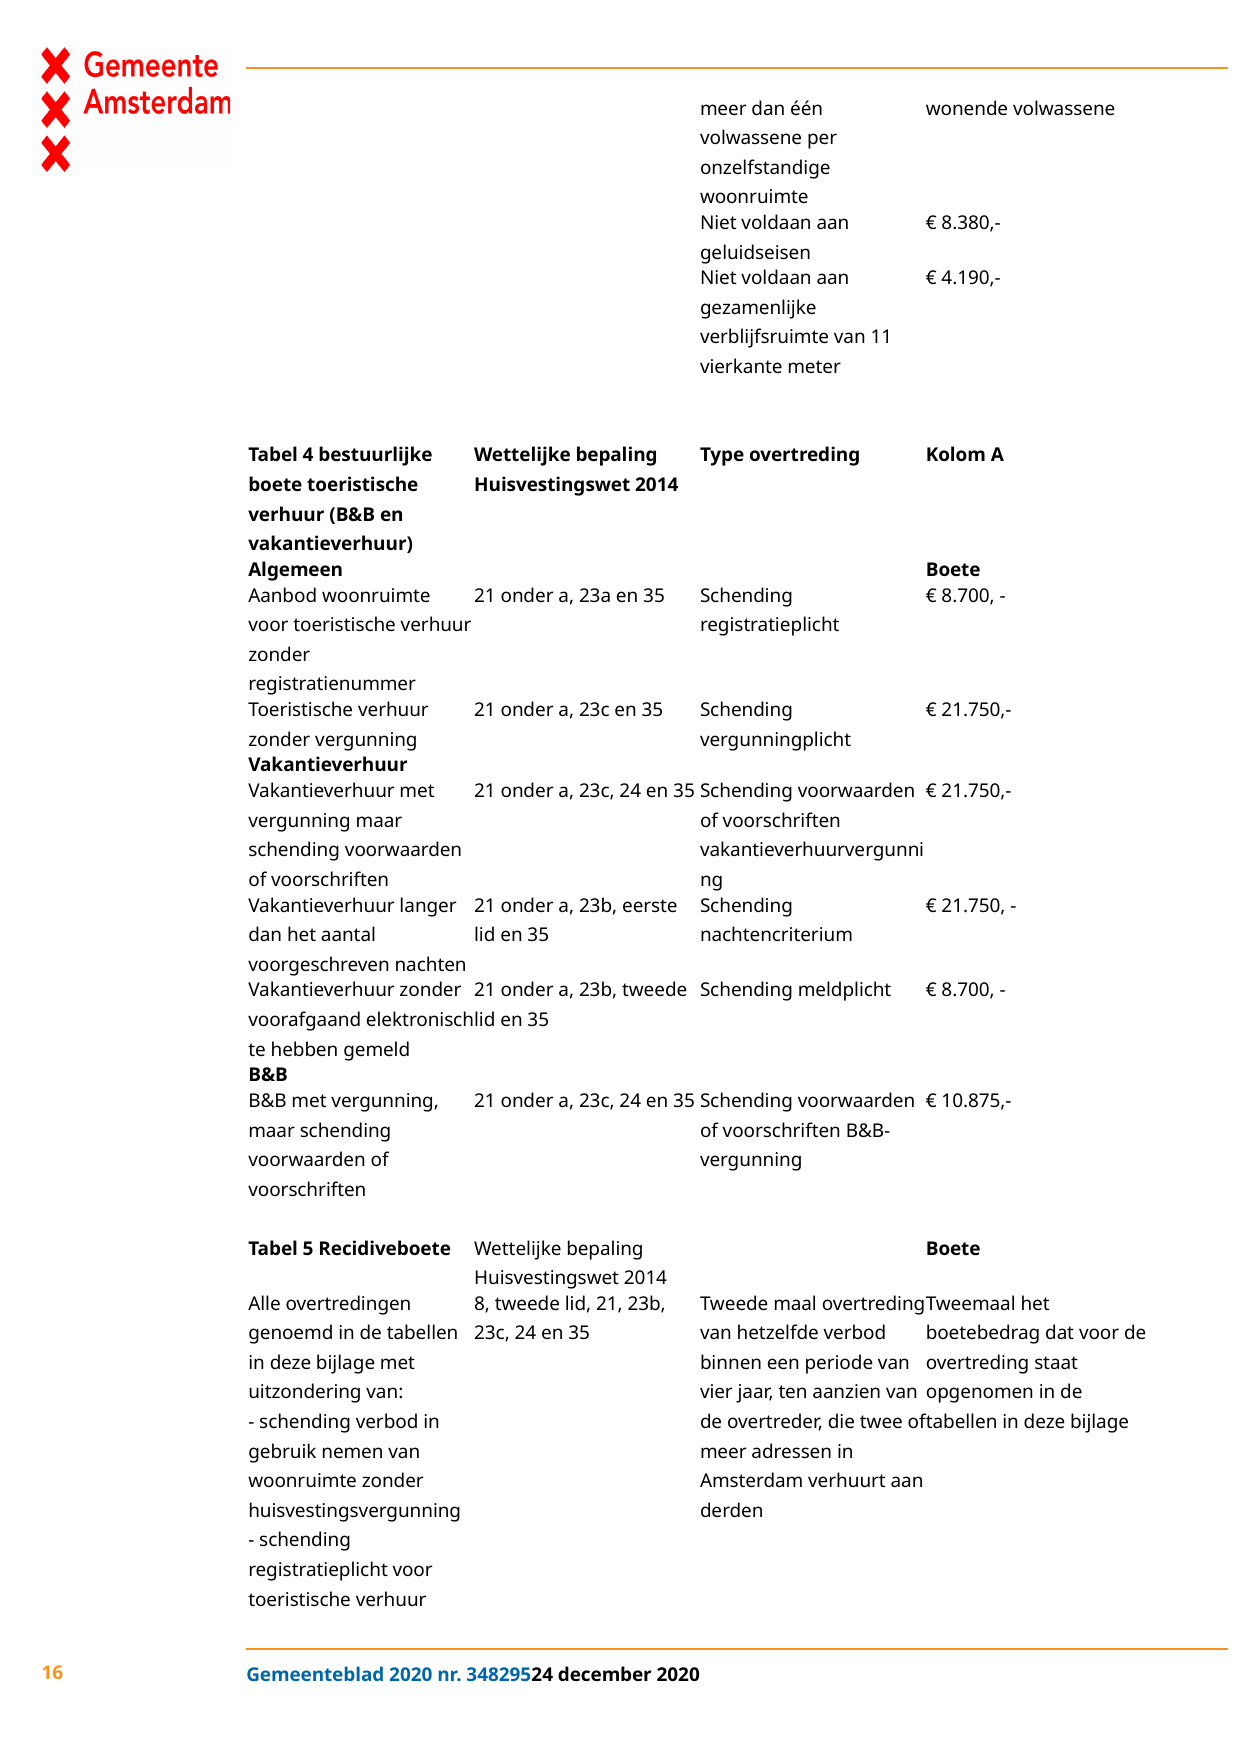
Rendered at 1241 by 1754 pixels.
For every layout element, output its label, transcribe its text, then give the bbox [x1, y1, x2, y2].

table_cell [248, 265, 474, 379]
table_cell € 21.750,- [926, 696, 1152, 752]
table_header Tabel 4 bestuurlijke boete toeristische verhuur (B&B en vakantieverhuur) [248, 442, 474, 556]
table_cell € 21.750,- [926, 777, 1152, 892]
table_header Tabel 5 Recidiveboete [248, 1235, 474, 1290]
table_cell Algemeen [248, 556, 474, 582]
table_cell B&B met vergunning, maar schending voorwaarden of voorschriften [248, 1087, 474, 1202]
table_cell Schending meldplicht [700, 977, 926, 1062]
table_cell [474, 265, 700, 379]
table_cell Schending voorwaarden of voorschriften B&B-vergunning [700, 1087, 926, 1202]
table_cell Vakantieverhuur met vergunning maar schending voorwaarden of voorschriften [248, 777, 474, 892]
table_cell meer dan één volwassene per onzelfstandige woonruimte [700, 95, 926, 209]
table_cell Schending registratieplicht [700, 582, 926, 696]
table_cell Vakantieverhuur zonder voorafgaand elektronisch te hebben gemeld [248, 977, 474, 1062]
table_cell B&B [248, 1062, 474, 1087]
table_cell € 8.700, - [926, 977, 1152, 1062]
table_cell € 4.190,- [926, 265, 1152, 379]
table_cell 21 onder a, 23a en 35 [474, 582, 700, 696]
table_cell 21 onder a, 23c en 35 [474, 696, 700, 752]
table_cell Vakantieverhuur langer dan het aantal voorgeschreven nachten [248, 892, 474, 977]
table_cell 21 onder a, 23b, tweede lid en 35 [474, 977, 700, 1062]
table_cell [474, 95, 700, 209]
table_cell Tweemaal het boetebedrag dat voor de overtreding staat opgenomen in de tabellen in deze bijlage [926, 1290, 1152, 1612]
table_cell € 8.380,- [926, 209, 1152, 264]
table_cell Aanbod woonruimte voor toeristische verhuur zonder registratienummer [248, 582, 474, 696]
table_cell € 21.750, - [926, 892, 1152, 977]
table_cell [474, 752, 700, 777]
table_cell Niet voldaan aan gezamenlijke verblijfsruimte van 11 vierkante meter [700, 265, 926, 379]
table_cell [248, 209, 474, 264]
table_cell Schending vergunningplicht [700, 696, 926, 752]
table_header Wettelijke bepaling Huisvestingswet 2014 [474, 442, 700, 556]
table_cell Toeristische verhuur zonder vergunning [248, 696, 474, 752]
table_cell 21 onder a, 23c, 24 en 35 [474, 777, 700, 892]
table_cell Schending nachtencriterium [700, 892, 926, 977]
table_cell [700, 556, 926, 582]
table_cell € 10.875,- [926, 1087, 1152, 1202]
table_cell Boete [926, 556, 1152, 582]
table_cell [248, 95, 474, 209]
table_header Wettelijke bepaling Huisvestingswet 2014 [474, 1235, 700, 1290]
table_cell Niet voldaan aan geluidseisen [700, 209, 926, 264]
table_cell [700, 1062, 926, 1087]
table_cell [926, 1062, 1152, 1087]
table_cell Tweede maal overtreding van hetzelfde verbod binnen een periode van vier jaar, ten aanzien van de overtreder, die twee of meer adressen in Amsterdam verhuurt aan derden [700, 1290, 926, 1612]
table_cell Vakantieverhuur [248, 752, 474, 777]
table_cell € 8.700, - [926, 582, 1152, 696]
table_cell [700, 752, 926, 777]
table_cell 8, tweede lid, 21, 23b, 23c, 24 en 35 [474, 1290, 700, 1612]
picture [41, 47, 231, 172]
table_cell [926, 752, 1152, 777]
table_cell Alle overtredingen genoemd in de tabellen in deze bijlage met uitzondering van: - schending verbod in gebruik nemen van woonruimte zonder huisvestingsvergunning - schending registratieplicht voor toeristische verhuur [248, 1290, 474, 1612]
table_cell [474, 556, 700, 582]
table_cell 21 onder a, 23b, eerste lid en 35 [474, 892, 700, 977]
table_header Boete [926, 1235, 1152, 1290]
table_header Kolom A [926, 442, 1152, 556]
table_cell [474, 209, 700, 264]
table_cell Schending voorwaarden of voorschriften vakantieverhuurvergunning [700, 777, 926, 892]
table_cell 21 onder a, 23c, 24 en 35 [474, 1087, 700, 1202]
table_cell wonende volwassene [926, 95, 1152, 209]
table_header [700, 1235, 926, 1290]
table_header Type overtreding [700, 442, 926, 556]
table_cell [474, 1062, 700, 1087]
